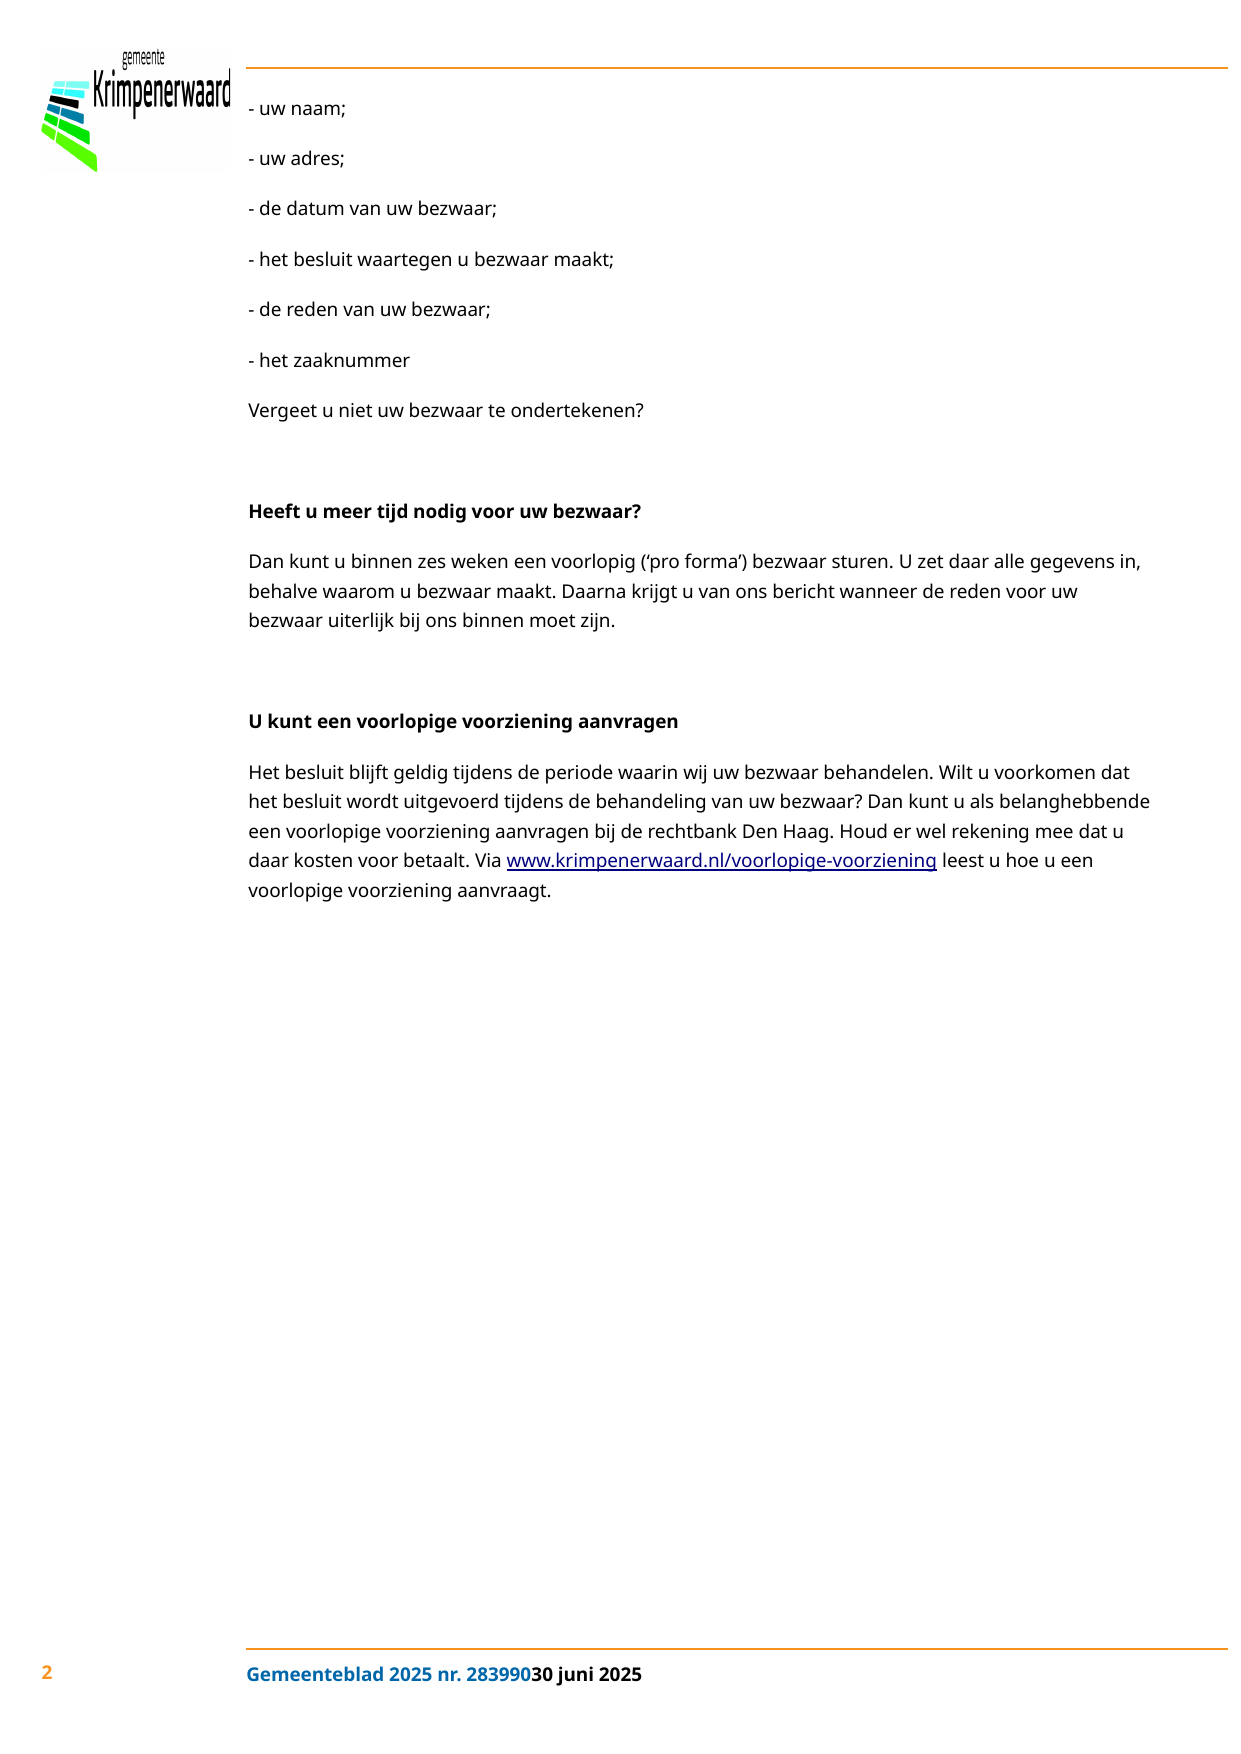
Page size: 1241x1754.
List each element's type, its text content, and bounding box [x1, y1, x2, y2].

text - de reden van uw bezwaar; [248, 296, 1152, 322]
text U kunt een voorlopige voorziening aanvragen [248, 708, 1152, 734]
text - het besluit waartegen u bezwaar maakt; [248, 246, 1152, 272]
text Heeft u meer tijd nodig voor uw bezwaar? [248, 498, 1152, 524]
text Vergeet u niet uw bezwaar te ondertekenen? [248, 397, 1152, 423]
text - het zaaknummer [248, 347, 1152, 373]
text - uw naam; [248, 95, 1152, 121]
text - de datum van uw bezwaar; [248, 196, 1152, 221]
text - uw adres; [248, 145, 1152, 171]
text Het besluit blijft geldig tijdens de periode waarin wij uw bezwaar behandelen. Wilt u voorkomen dat het besluit wordt uitgevoerd tijdens de behandeling van uw bezwaar? Dan kunt u als belanghebbende een voorlopige voorziening aanvragen bij de rechtbank Den Haag. Houd er wel rekening mee dat u daar kosten voor betaalt. Via www.krimpenerwaard.nl/voorlopige-voorziening leest u hoe u een voorlopige voorziening aanvraagt. [248, 759, 1152, 903]
text Dan kunt u binnen zes weken een voorlopig (‘pro forma’) bezwaar sturen. U zet daar alle gegevens in, behalve waarom u bezwaar maakt. Daarna krijgt u van ons bericht wanneer de reden voor uw bezwaar uiterlijk bij ons binnen moet zijn. [248, 548, 1152, 633]
picture [41, 47, 231, 172]
